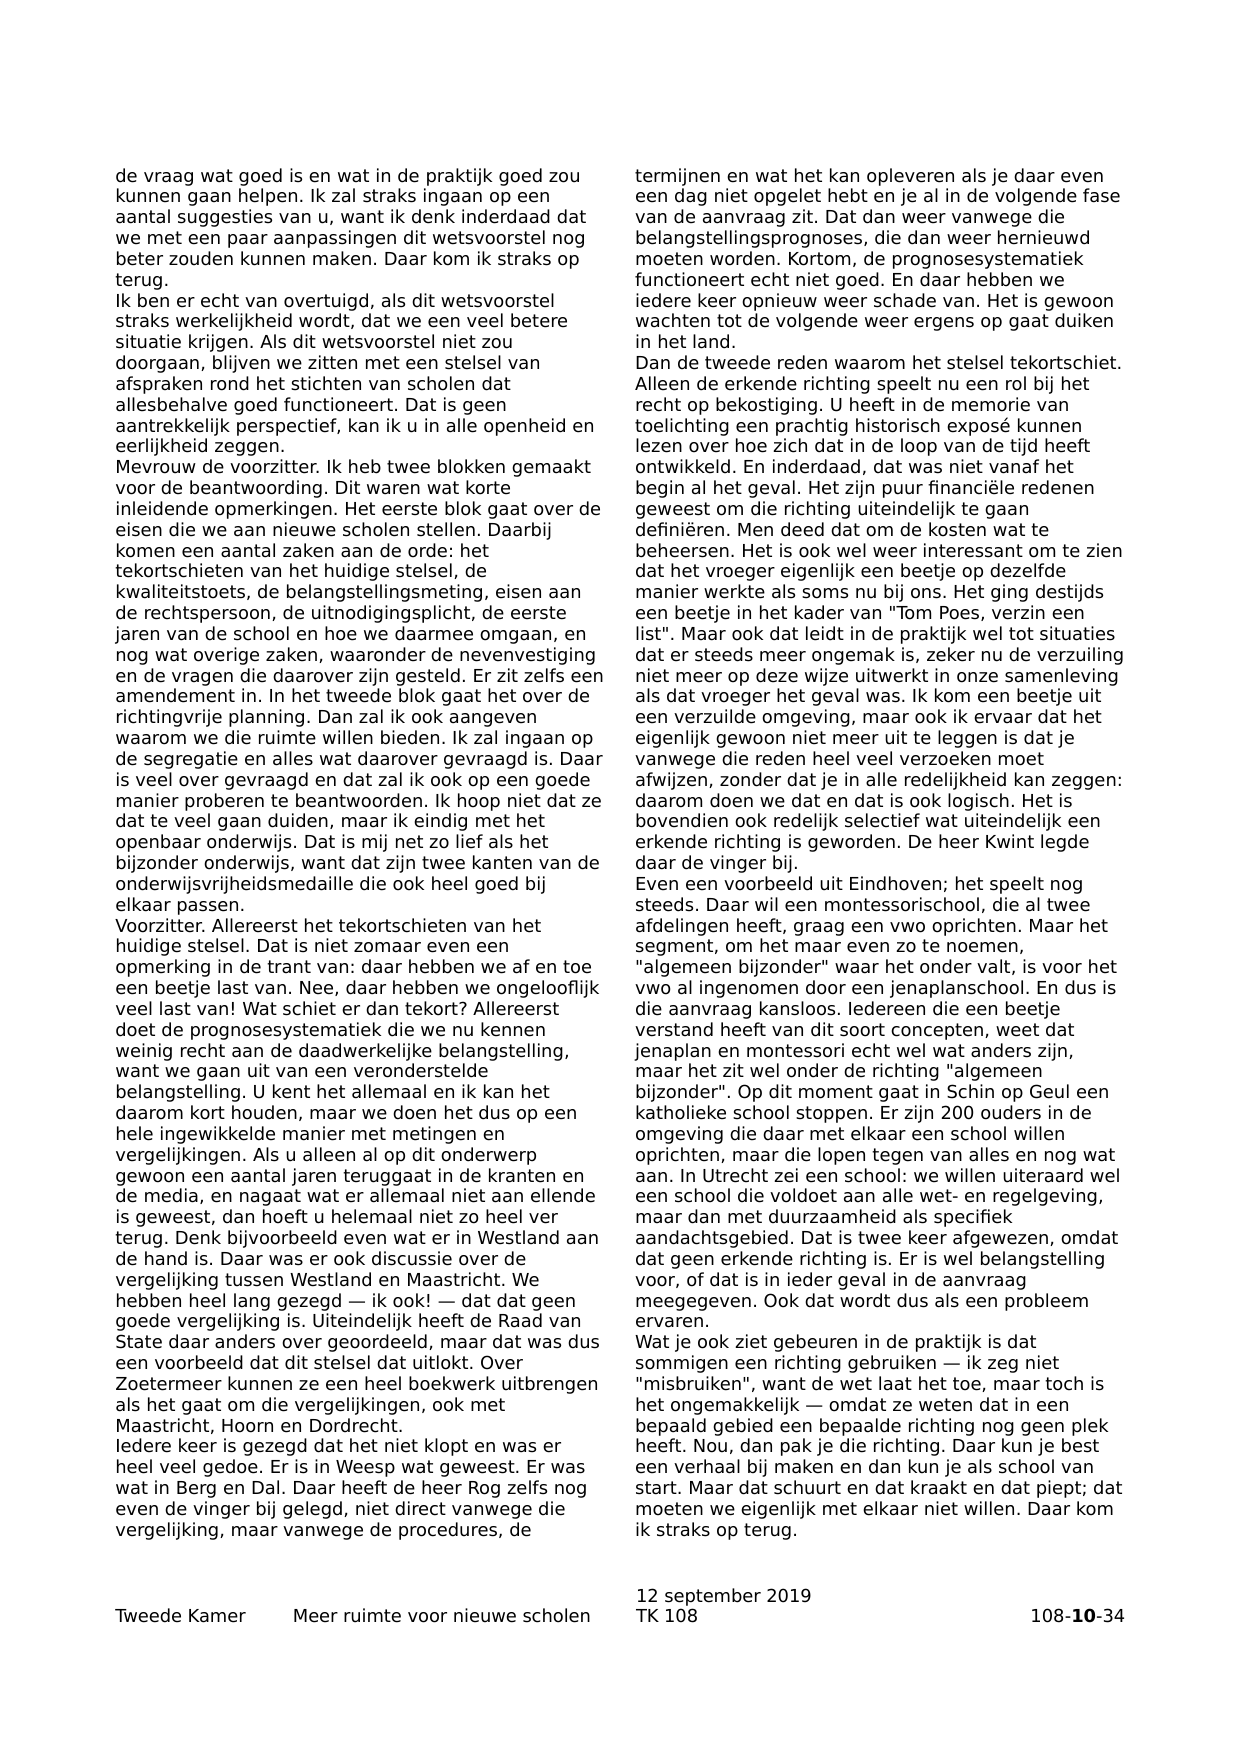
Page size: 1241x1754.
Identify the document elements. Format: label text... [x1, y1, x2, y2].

text Mevrouw de voorzitter. Ik heb twee blokken gemaakt voor de beantwoording. Dit waren wat korte inleidende opmerkingen. Het eerste blok gaat over de eisen die we aan nieuwe scholen stellen. Daarbij komen een aantal zaken aan de orde: het tekortschieten van het huidige stelsel, de kwaliteitstoets, de belangstellingsmeting, eisen aan de rechtspersoon, de uitnodigingsplicht, de eerste jaren van de school en hoe we daarmee omgaan, en nog wat overige zaken, waaronder de nevenvestiging en de vragen die daarover zijn gesteld. Er zit zelfs een amendement in. In het tweede blok gaat het over de richtingvrije planning. Dan zal ik ook aangeven waarom we die ruimte willen bieden. Ik zal ingaan op de segregatie en alles wat daarover gevraagd is. Daar is veel over gevraagd en dat zal ik ook op een goede manier proberen te beantwoorden. Ik hoop niet dat ze dat te veel gaan duiden, maar ik eindig met het openbaar onderwijs. Dat is mij net zo lief als het bijzonder onderwijs, want dat zijn twee kanten van de onderwijsvrijheidsmedaille die ook heel goed bij elkaar passen. [115, 457, 605, 915]
text termijnen en wat het kan opleveren als je daar even een dag niet opgelet hebt en je al in de volgende fase van de aanvraag zit. Dat dan weer vanwege die belangstellingsprognoses, die dan weer hernieuwd moeten worden. Kortom, de prognosesystematiek functioneert echt niet goed. En daar hebben we iedere keer opnieuw weer schade van. Het is gewoon wachten tot de volgende weer ergens op gaat duiken in het land. [635, 165, 1125, 353]
text Ik ben er echt van overtuigd, als dit wetsvoorstel straks werkelijkheid wordt, dat we een veel betere situatie krijgen. Als dit wetsvoorstel niet zou doorgaan, blijven we zitten met een stelsel van afspraken rond het stichten van scholen dat allesbehalve goed functioneert. Dat is geen aantrekkelijk perspectief, kan ik u in alle openheid en eerlijkheid zeggen. [115, 290, 605, 457]
text Dan de tweede reden waarom het stelsel tekortschiet. Alleen de erkende richting speelt nu een rol bij het recht op bekostiging. U heeft in de memorie van toelichting een prachtig historisch exposé kunnen lezen over hoe zich dat in de loop van de tijd heeft ontwikkeld. En inderdaad, dat was niet vanaf het begin al het geval. Het zijn puur financiële redenen geweest om die richting uiteindelijk te gaan definiëren. Men deed dat om de kosten wat te beheersen. Het is ook wel weer interessant om te zien dat het vroeger eigenlijk een beetje op dezelfde manier werkte als soms nu bij ons. Het ging destijds een beetje in het kader van "Tom Poes, verzin een list". Maar ook dat leidt in de praktijk wel tot situaties dat er steeds meer ongemak is, zeker nu de verzuiling niet meer op deze wijze uitwerkt in onze samenleving als dat vroeger het geval was. Ik kom een beetje uit een verzuilde omgeving, maar ook ik ervaar dat het eigenlijk gewoon niet meer uit te leggen is dat je vanwege die reden heel veel verzoeken moet afwijzen, zonder dat je in alle redelijkheid kan zeggen: daarom doen we dat en dat is ook logisch. Het is bovendien ook redelijk selectief wat uiteindelijk een erkende richting is geworden. De heer Kwint legde daar de vinger bij. [635, 353, 1125, 874]
text Wat je ook ziet gebeuren in de praktijk is dat sommigen een richting gebruiken — ik zeg niet "misbruiken", want de wet laat het toe, maar toch is het ongemakkelijk — omdat ze weten dat in een bepaald gebied een bepaalde richting nog geen plek heeft. Nou, dan pak je die richting. Daar kun je best een verhaal bij maken en dan kun je als school van start. Maar dat schuurt en dat kraakt en dat piept; dat moeten we eigenlijk met elkaar niet willen. Daar kom ik straks op terug. [635, 1332, 1125, 1540]
text Voorzitter. Allereerst het tekortschieten van het huidige stelsel. Dat is niet zomaar even een opmerking in de trant van: daar hebben we af en toe een beetje last van. Nee, daar hebben we ongelooflijk veel last van! Wat schiet er dan tekort? Allereerst doet de prognosesystematiek die we nu kennen weinig recht aan de daadwerkelijke belangstelling, want we gaan uit van een veronderstelde belangstelling. U kent het allemaal en ik kan het daarom kort houden, maar we doen het dus op een hele ingewikkelde manier met metingen en vergelijkingen. Als u alleen al op dit onderwerp gewoon een aantal jaren teruggaat in de kranten en de media, en nagaat wat er allemaal niet aan ellende is geweest, dan hoeft u helemaal niet zo heel ver terug. Denk bijvoorbeeld even wat er in Westland aan de hand is. Daar was er ook discussie over de vergelijking tussen Westland en Maastricht. We hebben heel lang gezegd — ik ook! — dat dat geen goede vergelijking is. Uiteindelijk heeft de Raad van State daar anders over geoordeeld, maar dat was dus een voorbeeld dat dit stelsel dat uitlokt. Over Zoetermeer kunnen ze een heel boekwerk uitbrengen als het gaat om die vergelijkingen, ook met Maastricht, Hoorn en Dordrecht. [115, 915, 605, 1436]
text de vraag wat goed is en wat in de praktijk goed zou kunnen gaan helpen. Ik zal straks ingaan op een aantal suggesties van u, want ik denk inderdaad dat we met een paar aanpassingen dit wetsvoorstel nog beter zouden kunnen maken. Daar kom ik straks op terug. [115, 165, 605, 290]
text Even een voorbeeld uit Eindhoven; het speelt nog steeds. Daar wil een montessorischool, die al twee afdelingen heeft, graag een vwo oprichten. Maar het segment, om het maar even zo te noemen, "algemeen bijzonder" waar het onder valt, is voor het vwo al ingenomen door een jenaplanschool. En dus is die aanvraag kansloos. Iedereen die een beetje verstand heeft van dit soort concepten, weet dat jenaplan en montessori echt wel wat anders zijn, maar het zit wel onder de richting "algemeen bijzonder". Op dit moment gaat in Schin op Geul een katholieke school stoppen. Er zijn 200 ouders in de omgeving die daar met elkaar een school willen oprichten, maar die lopen tegen van alles en nog wat aan. In Utrecht zei een school: we willen uiteraard wel een school die voldoet aan alle wet- en regelgeving, maar dan met duurzaamheid als specifiek aandachtsgebied. Dat is twee keer afgewezen, omdat dat geen erkende richting is. Er is wel belangstelling voor, of dat is in ieder geval in de aanvraag meegegeven. Ook dat wordt dus als een probleem ervaren. [635, 874, 1125, 1332]
text Iedere keer is gezegd dat het niet klopt en was er heel veel gedoe. Er is in Weesp wat geweest. Er was wat in Berg en Dal. Daar heeft de heer Rog zelfs nog even de vinger bij gelegd, niet direct vanwege die vergelijking, maar vanwege de procedures, de [115, 1436, 605, 1540]
